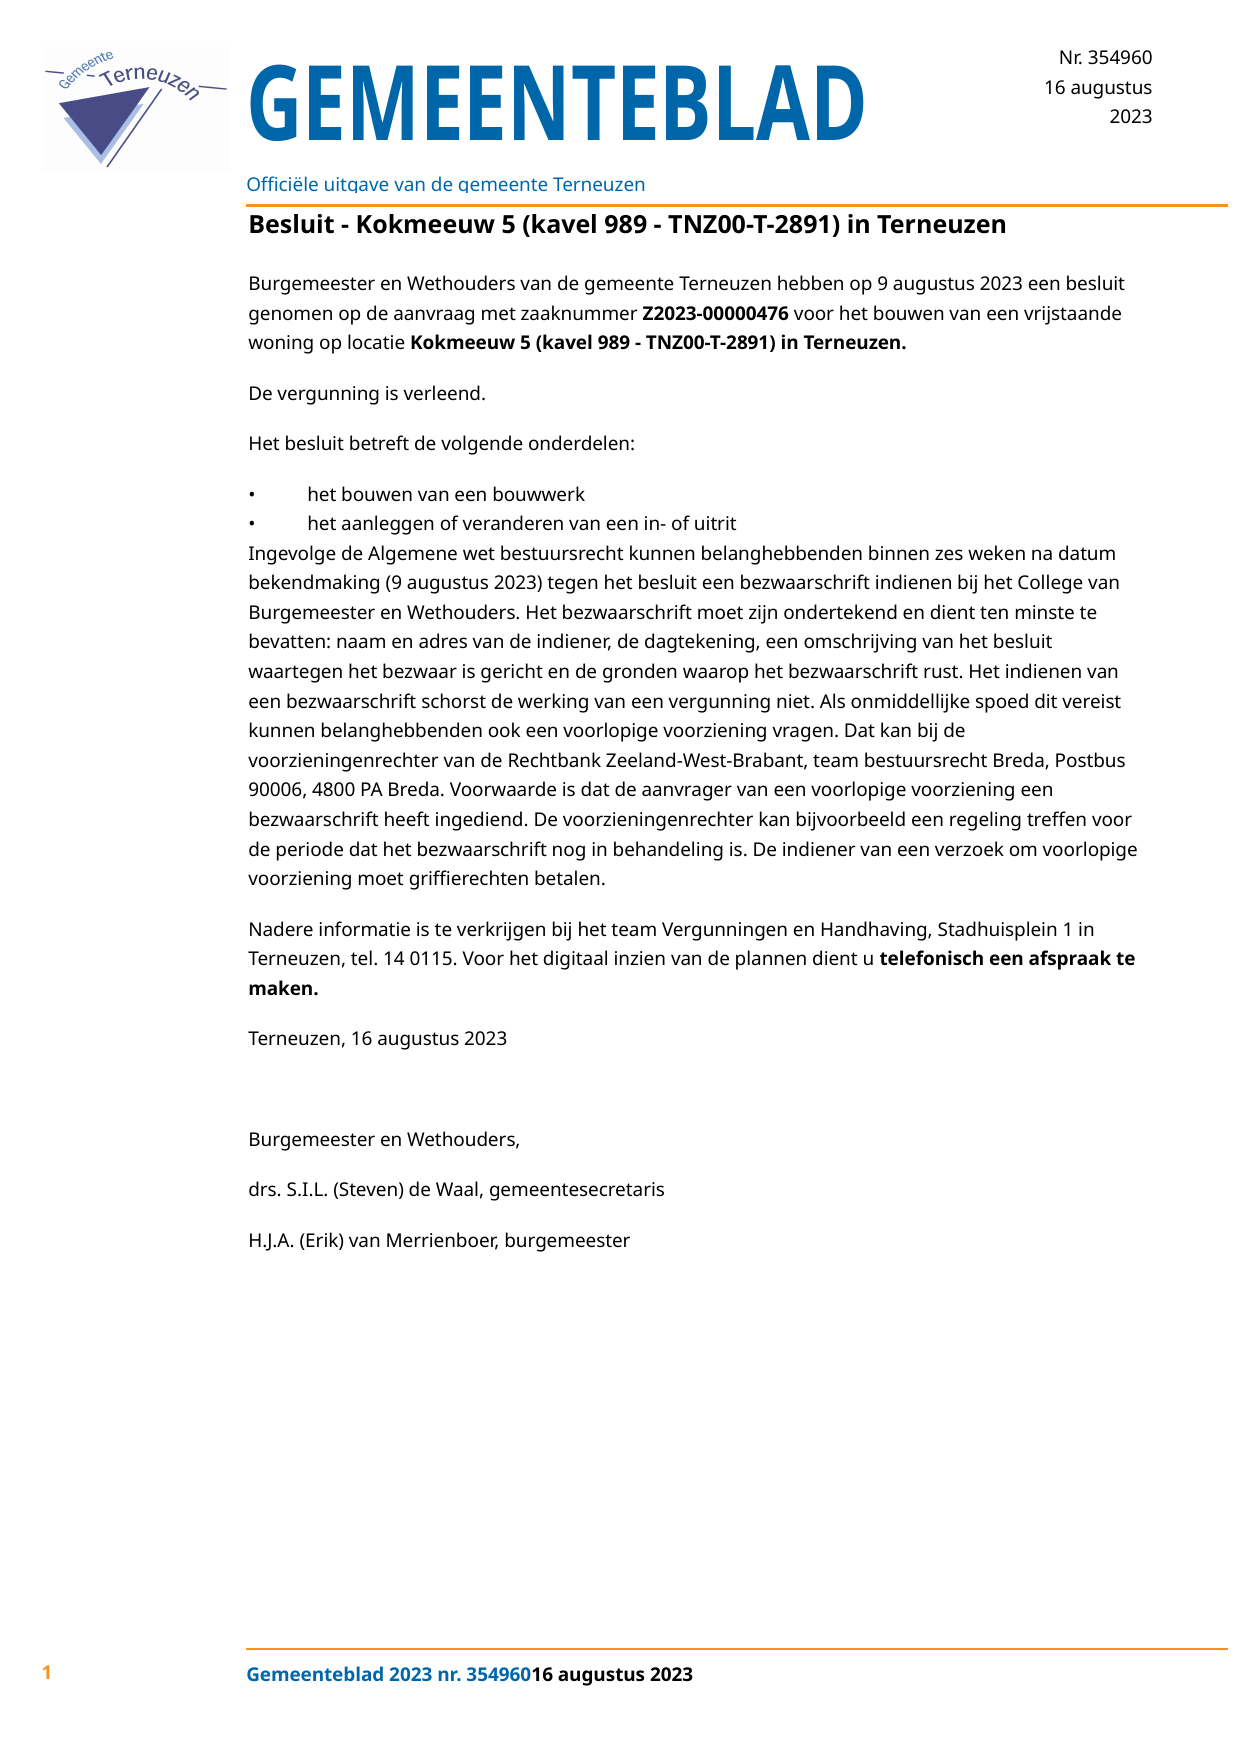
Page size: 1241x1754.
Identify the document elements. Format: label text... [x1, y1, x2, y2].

list het aanleggen of veranderen van een in- of uitrit [248, 510, 1152, 536]
text Het besluit betreft de volgende onderdelen: [248, 430, 1152, 456]
text Nadere informatie is te verkrijgen bij het team Vergunningen en Handhaving, Stadhuisplein 1 in Terneuzen, tel. 14 0115. Voor het digitaal inzien van de plannen dient u telefonisch een afspraak te maken. [248, 916, 1152, 1001]
text drs. S.I.L. (Steven) de Waal, gemeentesecretaris [248, 1177, 1152, 1202]
picture [41, 47, 231, 172]
text H.J.A. (Erik) van Merrienboer, burgemeester [248, 1227, 1152, 1253]
text De vergunning is verleend. [248, 380, 1152, 406]
text Terneuzen, 16 augustus 2023 [248, 1025, 1152, 1051]
text Ingevolge de Algemene wet bestuursrecht kunnen belanghebbenden binnen zes weken na datum bekendmaking (9 augustus 2023) tegen het besluit een bezwaarschrift indienen bij het College van Burgemeester en Wethouders. Het bezwaarschrift moet zijn ondertekend en dient ten minste te bevatten: naam en adres van de indiener, de dagtekening, een omschrijving van het besluit waartegen het bezwaar is gericht en de gronden waarop het bezwaarschrift rust. Het indienen van een bezwaarschrift schorst de werking van een vergunning niet. Als onmiddellijke spoed dit vereist kunnen belanghebbenden ook een voorlopige voorziening vragen. Dat kan bij de voorzieningenrechter van de Rechtbank Zeeland-West-Brabant, team bestuursrecht Breda, Postbus 90006, 4800 PA Breda. Voorwaarde is dat de aanvrager van een voorlopige voorziening een bezwaarschrift heeft ingediend. De voorzieningenrechter kan bijvoorbeeld een regeling treffen voor de periode dat het bezwaarschrift nog in behandeling is. De indiener van een verzoek om voorlopige voorziening moet griffierechten betalen. [248, 540, 1152, 891]
text Burgemeester en Wethouders van de gemeente Terneuzen hebben op 9 augustus 2023 een besluit genomen op de aanvraag met zaaknummer Z2023-00000476 voor het bouwen van een vrijstaande woning op locatie Kokmeeuw 5 (kavel 989 - TNZ00-T-2891) in Terneuzen. [248, 270, 1152, 355]
text Besluit - Kokmeeuw 5 (kavel 989 - TNZ00-T-2891) in Terneuzen [248, 207, 1152, 241]
text Burgemeester en Wethouders, [248, 1126, 1152, 1152]
list het bouwen van een bouwwerk [248, 481, 1152, 506]
